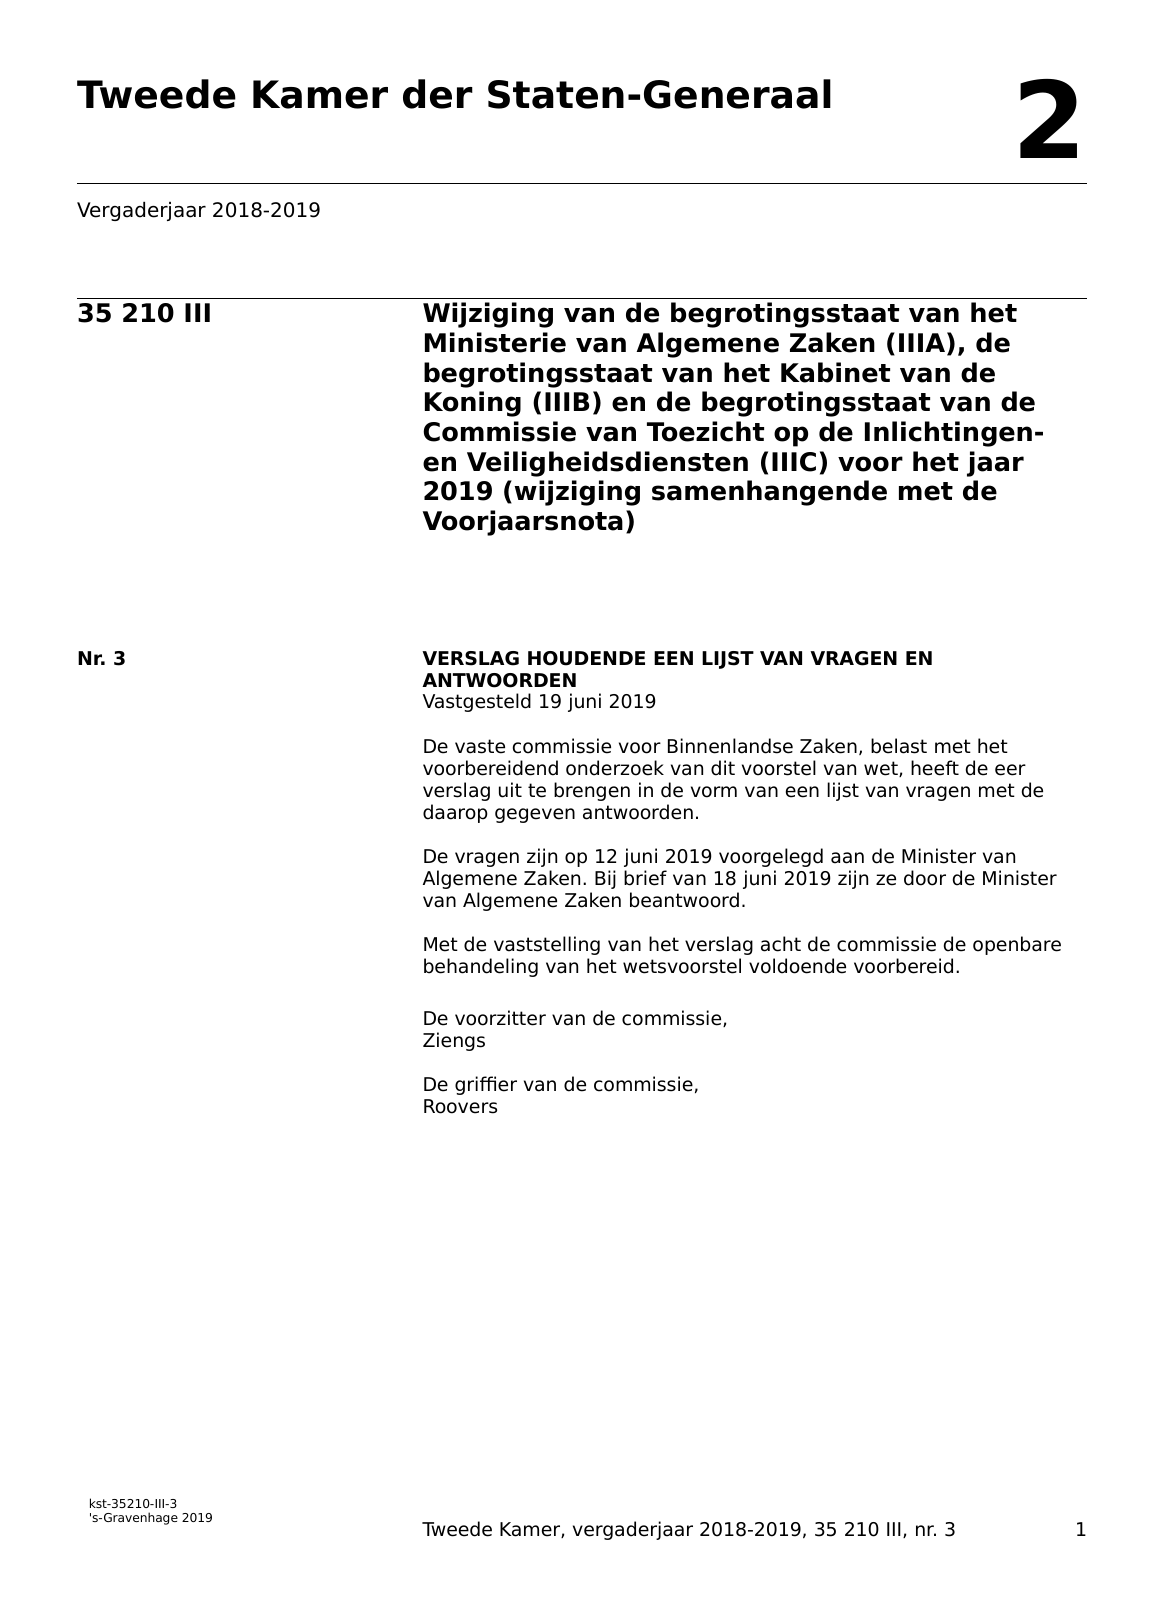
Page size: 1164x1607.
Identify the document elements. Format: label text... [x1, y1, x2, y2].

text De griffier van de commissie, Roovers [422, 1074, 1087, 1118]
subtitle 35 210 III Wijziging van de begrotingsstaat van het Ministerie van Algemene Zaken (IIIA), de begrotingsstaat van het Kabinet van de Koning (IIIB) en de begrotingsstaat van de Commissie van Toezicht op de Inlichtingen- en Veiligheidsdiensten (IIIC) voor het jaar 2019 (wijziging samenhangende met de Voorjaarsnota) [77, 299, 1087, 536]
text kst-35210-III-3 [88, 1497, 323, 1511]
text Vastgesteld 19 juni 2019 [422, 691, 1087, 713]
subtitle Nr. 3 VERSLAG HOUDENDE EEN LIJST VAN VRAGEN EN ANTWOORDEN [77, 647, 1087, 691]
text 's-Gravenhage 2019 [88, 1511, 323, 1525]
table_header 2 [886, 59, 1087, 183]
table_header Tweede Kamer der Staten-Generaal [77, 59, 886, 183]
text De vaste commissie voor Binnenlandse Zaken, belast met het voorbereidend onderzoek van dit voorstel van wet, heeft de eer verslag uit te brengen in de vorm van een lijst van vragen met de daarop gegeven antwoorden. [422, 736, 1087, 823]
text De voorzitter van de commissie, Ziengs [422, 1008, 1087, 1052]
text Met de vaststelling van het verslag acht de commissie de openbare behandeling van het wetsvoorstel voldoende voorbereid. [422, 934, 1087, 978]
text De vragen zijn op 12 juni 2019 voorgelegd aan de Minister van Algemene Zaken. Bij brief van 18 juni 2019 zijn ze door de Minister van Algemene Zaken beantwoord. [422, 846, 1087, 912]
table_cell Vergaderjaar 2018-2019 [77, 184, 1087, 298]
